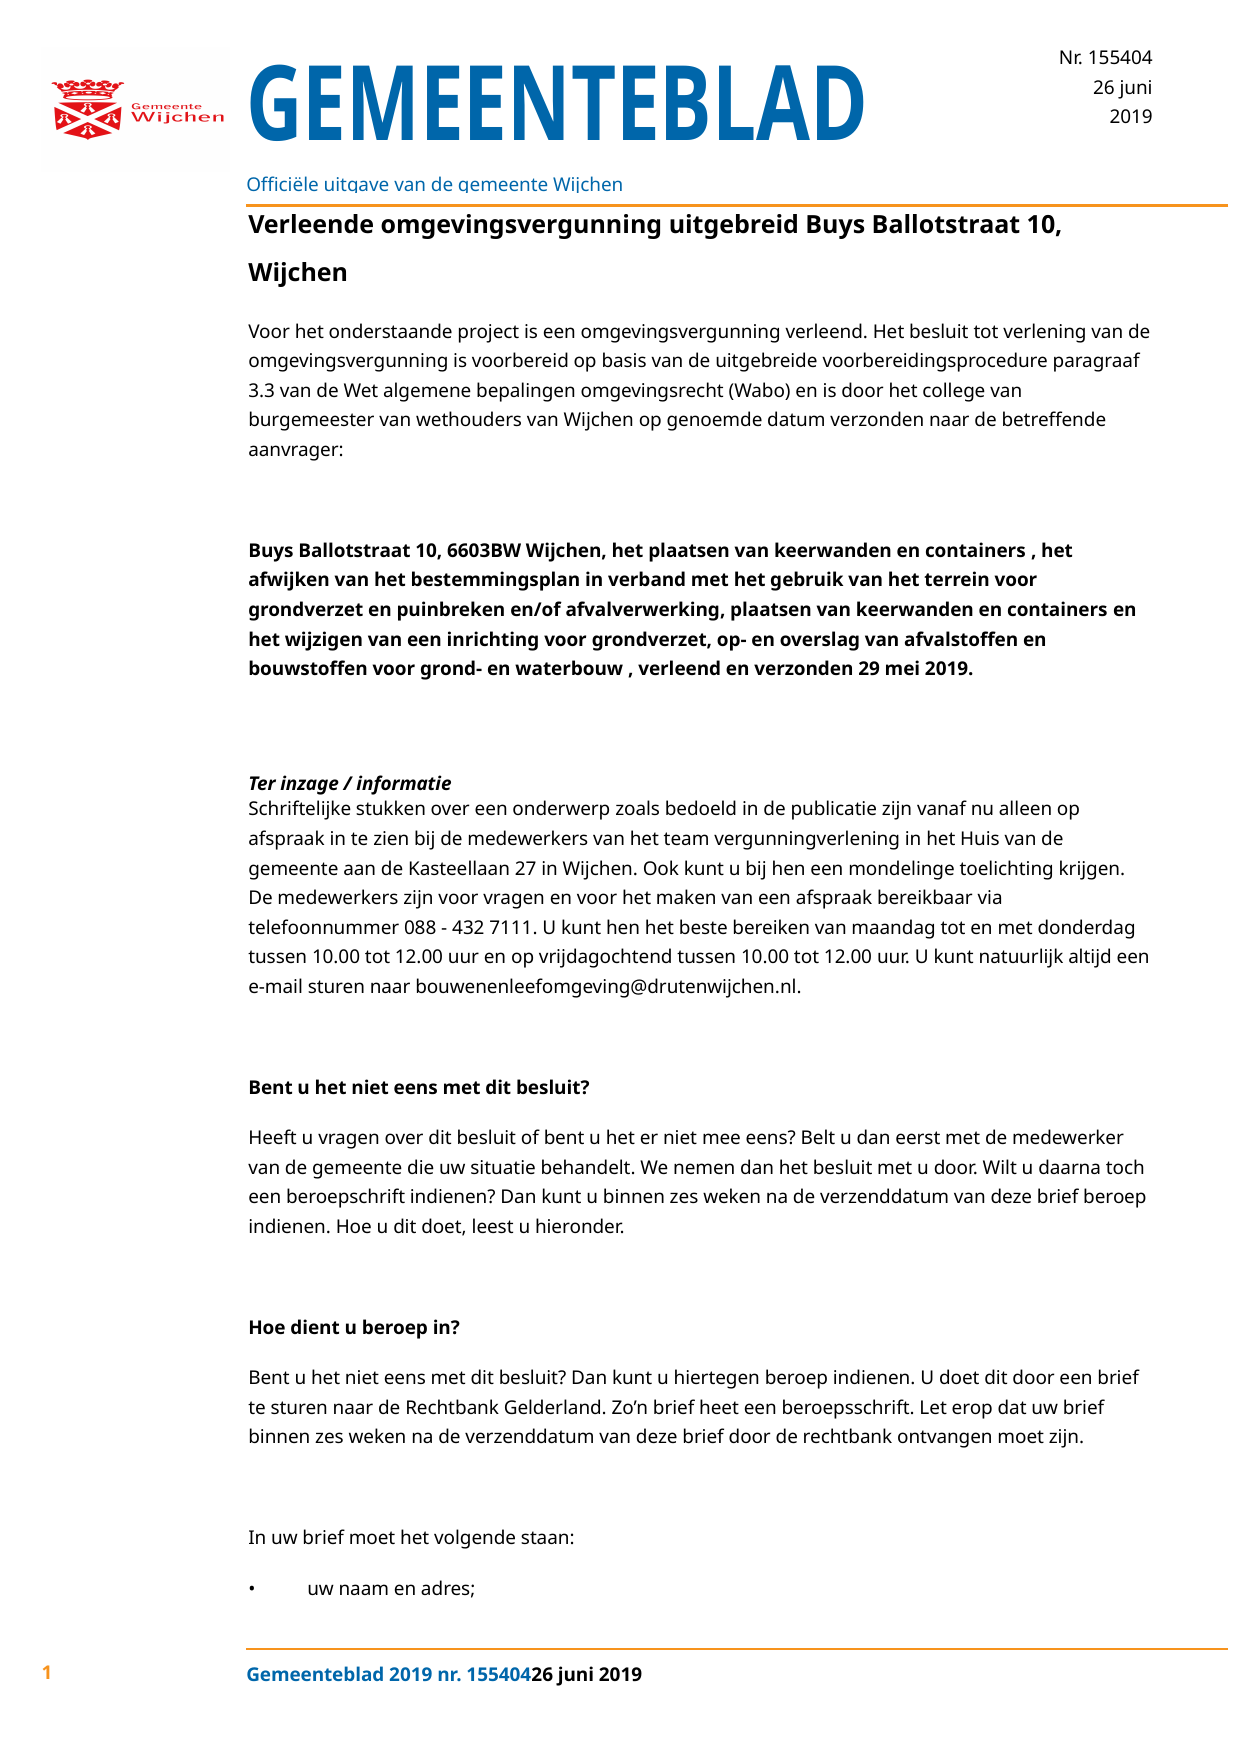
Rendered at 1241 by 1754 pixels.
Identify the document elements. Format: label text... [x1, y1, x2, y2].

text Hoe dient u beroep in? [248, 1314, 1152, 1339]
text Heeft u vragen over dit besluit of bent u het er niet mee eens? Belt u dan eerst met de medewerker van de gemeente die uw situatie behandelt. We nemen dan het besluit met u door. Wilt u daarna toch een beroepschrift indienen? Dan kunt u binnen zes weken na de verzenddatum van deze brief beroep indienen. Hoe u dit doet, leest u hieronder. [248, 1124, 1152, 1239]
text Buys Ballotstraat 10, 6603BW Wijchen, het plaatsen van keerwanden en containers , het afwijken van het bestemmingsplan in verband met het gebruik van het terrein voor grondverzet en puinbreken en/of afvalverwerking, plaatsen van keerwanden en containers en het wijzigen van een inrichting voor grondverzet, op- en overslag van afvalstoffen en bouwstoffen voor grond- en waterbouw , verleend en verzonden 29 mei 2019. [248, 537, 1152, 681]
text Bent u het niet eens met dit besluit? Dan kunt u hiertegen beroep indienen. U doet dit door een brief te sturen naar de Rechtbank Gelderland. Zo’n brief heet een beroepsschrift. Let erop dat uw brief binnen zes weken na de verzenddatum van deze brief door de rechtbank ontvangen moet zijn. [248, 1364, 1152, 1449]
text Voor het onderstaande project is een omgevingsvergunning verleend. Het besluit tot verlening van de omgevingsvergunning is voorbereid op basis van de uitgebreide voorbereidingsprocedure paragraaf 3.3 van de Wet algemene bepalingen omgevingsrecht (Wabo) en is door het college van burgemeester van wethouders van Wijchen op genoemde datum verzonden naar de betreffende aanvrager: [248, 318, 1152, 462]
text Verleende omgevingsvergunning uitgebreid Buys Ballotstraat 10, Wijchen [248, 207, 1152, 288]
text Schriftelijke stukken over een onderwerp zoals bedoeld in de publicatie zijn vanaf nu alleen op afspraak in te zien bij de medewerkers van het team vergunningverlening in het Huis van de gemeente aan de Kasteellaan 27 in Wijchen. Ook kunt u bij hen een mondelinge toelichting krijgen. De medewerkers zijn voor vragen en voor het maken van een afspraak bereikbaar via telefoonnummer 088 - 432 7111. U kunt hen het beste bereiken van maandag tot en met donderdag tussen 10.00 tot 12.00 uur en op vrijdagochtend tussen 10.00 tot 12.00 uur. U kunt natuurlijk altijd een e-mail sturen naar bouwenenleefomgeving@drutenwijchen.nl. [248, 796, 1152, 999]
picture [41, 47, 231, 172]
list uw naam en adres; [248, 1575, 1152, 1600]
text Ter inzage / informatie [248, 770, 1152, 796]
text Bent u het niet eens met dit besluit? [248, 1074, 1152, 1099]
text In uw brief moet het volgende staan: [248, 1524, 1152, 1550]
